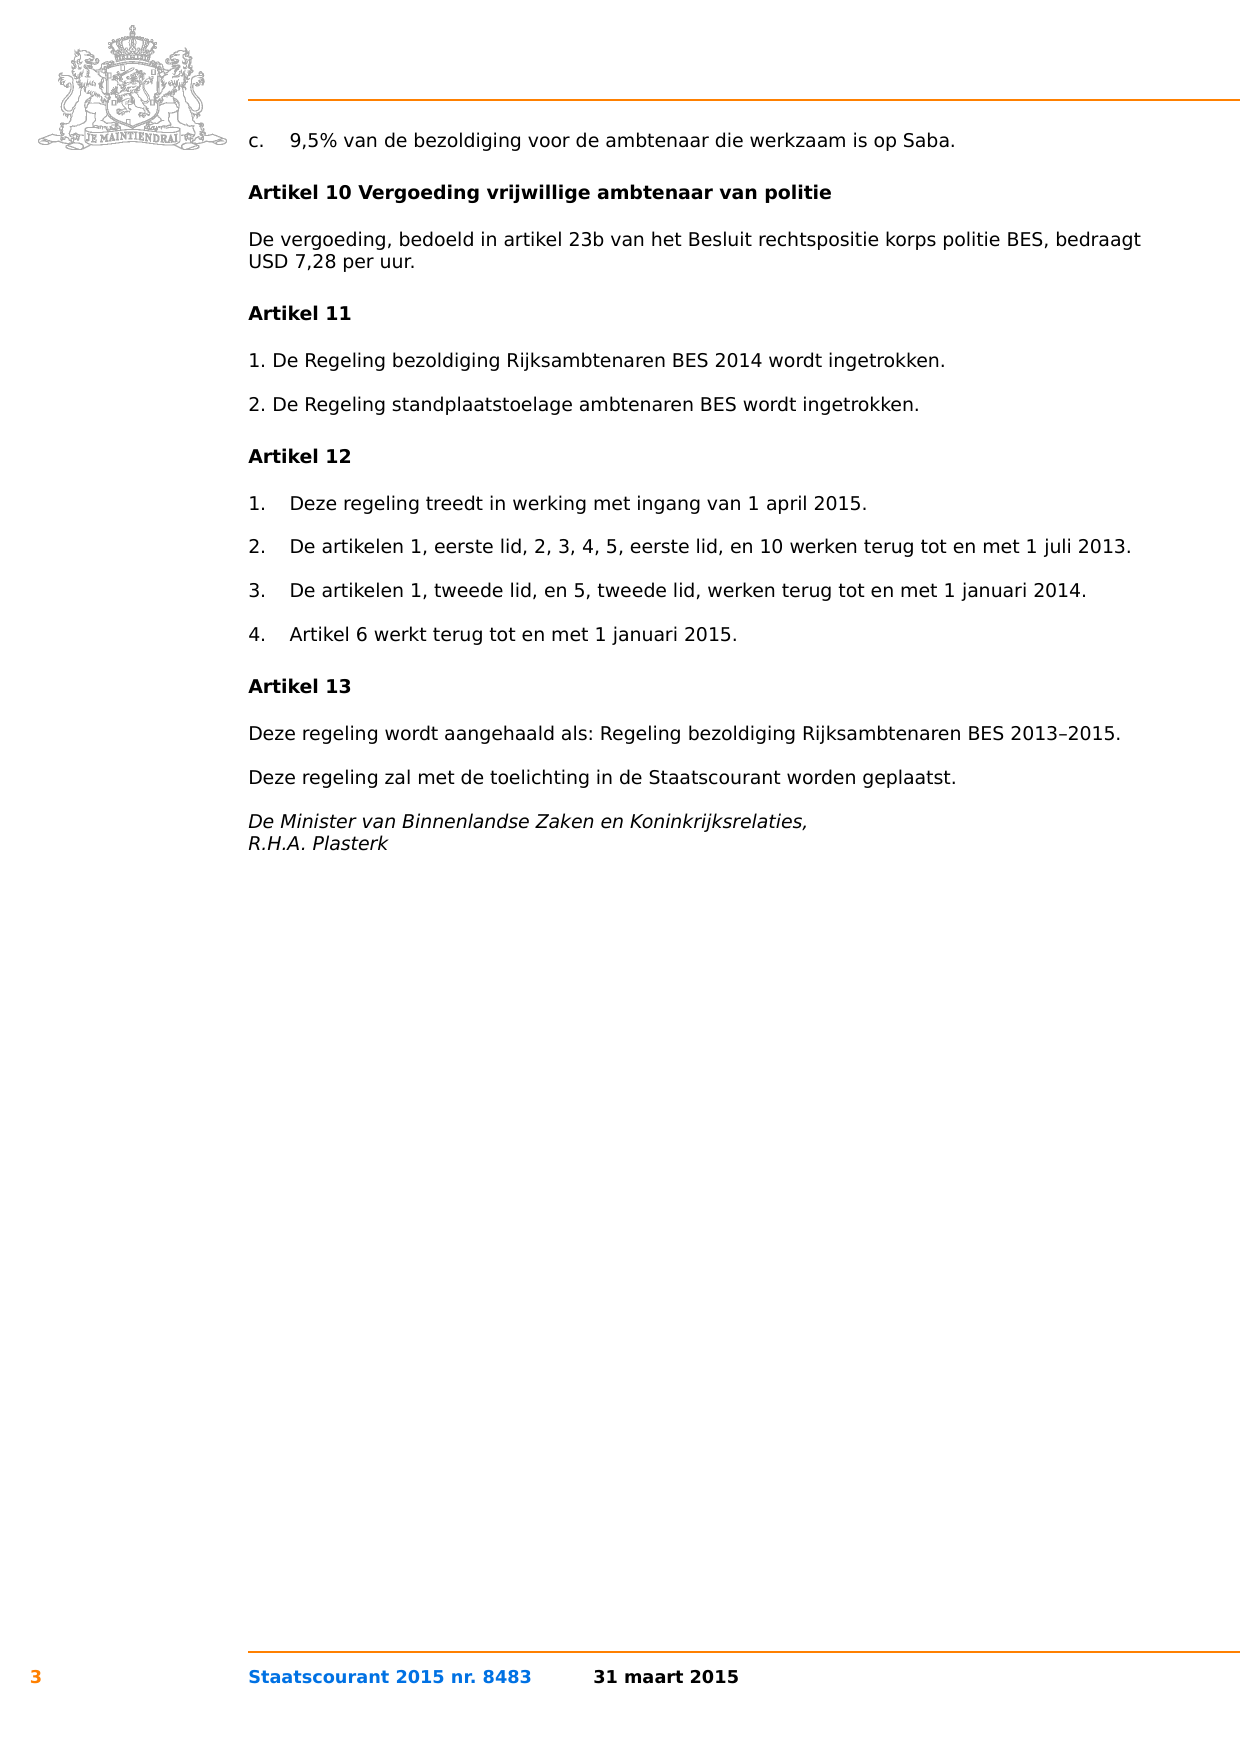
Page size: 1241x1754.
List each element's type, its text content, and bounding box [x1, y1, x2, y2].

subtitle Artikel 12 [248, 446, 1163, 468]
text 1. Deze regeling treedt in werking met ingang van 1 april 2015. [248, 493, 1163, 514]
text Deze regeling zal met de toelichting in de Staatscourant worden geplaatst. [248, 767, 1163, 789]
picture [38, 25, 227, 150]
text De vergoeding, bedoeld in artikel 23b van het Besluit rechtspositie korps politie BES, bedraagt USD 7,28 per uur. [248, 229, 1163, 273]
subtitle Artikel 10 Vergoeding vrijwillige ambtenaar van politie [248, 182, 1163, 204]
text 2. De Regeling standplaatstoelage ambtenaren BES wordt ingetrokken. [248, 394, 1163, 416]
text Deze regeling wordt aangehaald als: Regeling bezoldiging Rijksambtenaren BES 2013–2015. [248, 723, 1163, 745]
text 1. De Regeling bezoldiging Rijksambtenaren BES 2014 wordt ingetrokken. [248, 350, 1163, 372]
text c. 9,5% van de bezoldiging voor de ambtenaar die werkzaam is op Saba. [248, 130, 1163, 152]
subtitle Artikel 11 [248, 303, 1163, 325]
text 2. De artikelen 1, eerste lid, 2, 3, 4, 5, eerste lid, en 10 werken terug tot en met 1 juli 2013. [248, 536, 1163, 558]
text 4. Artikel 6 werkt terug tot en met 1 januari 2015. [248, 624, 1163, 646]
text 3. De artikelen 1, tweede lid, en 5, tweede lid, werken terug tot en met 1 januari 2014. [248, 580, 1163, 602]
subtitle Artikel 13 [248, 676, 1163, 698]
text De Minister van Binnenlandse Zaken en Koninkrijksrelaties, R.H.A. Plasterk [248, 811, 1163, 855]
